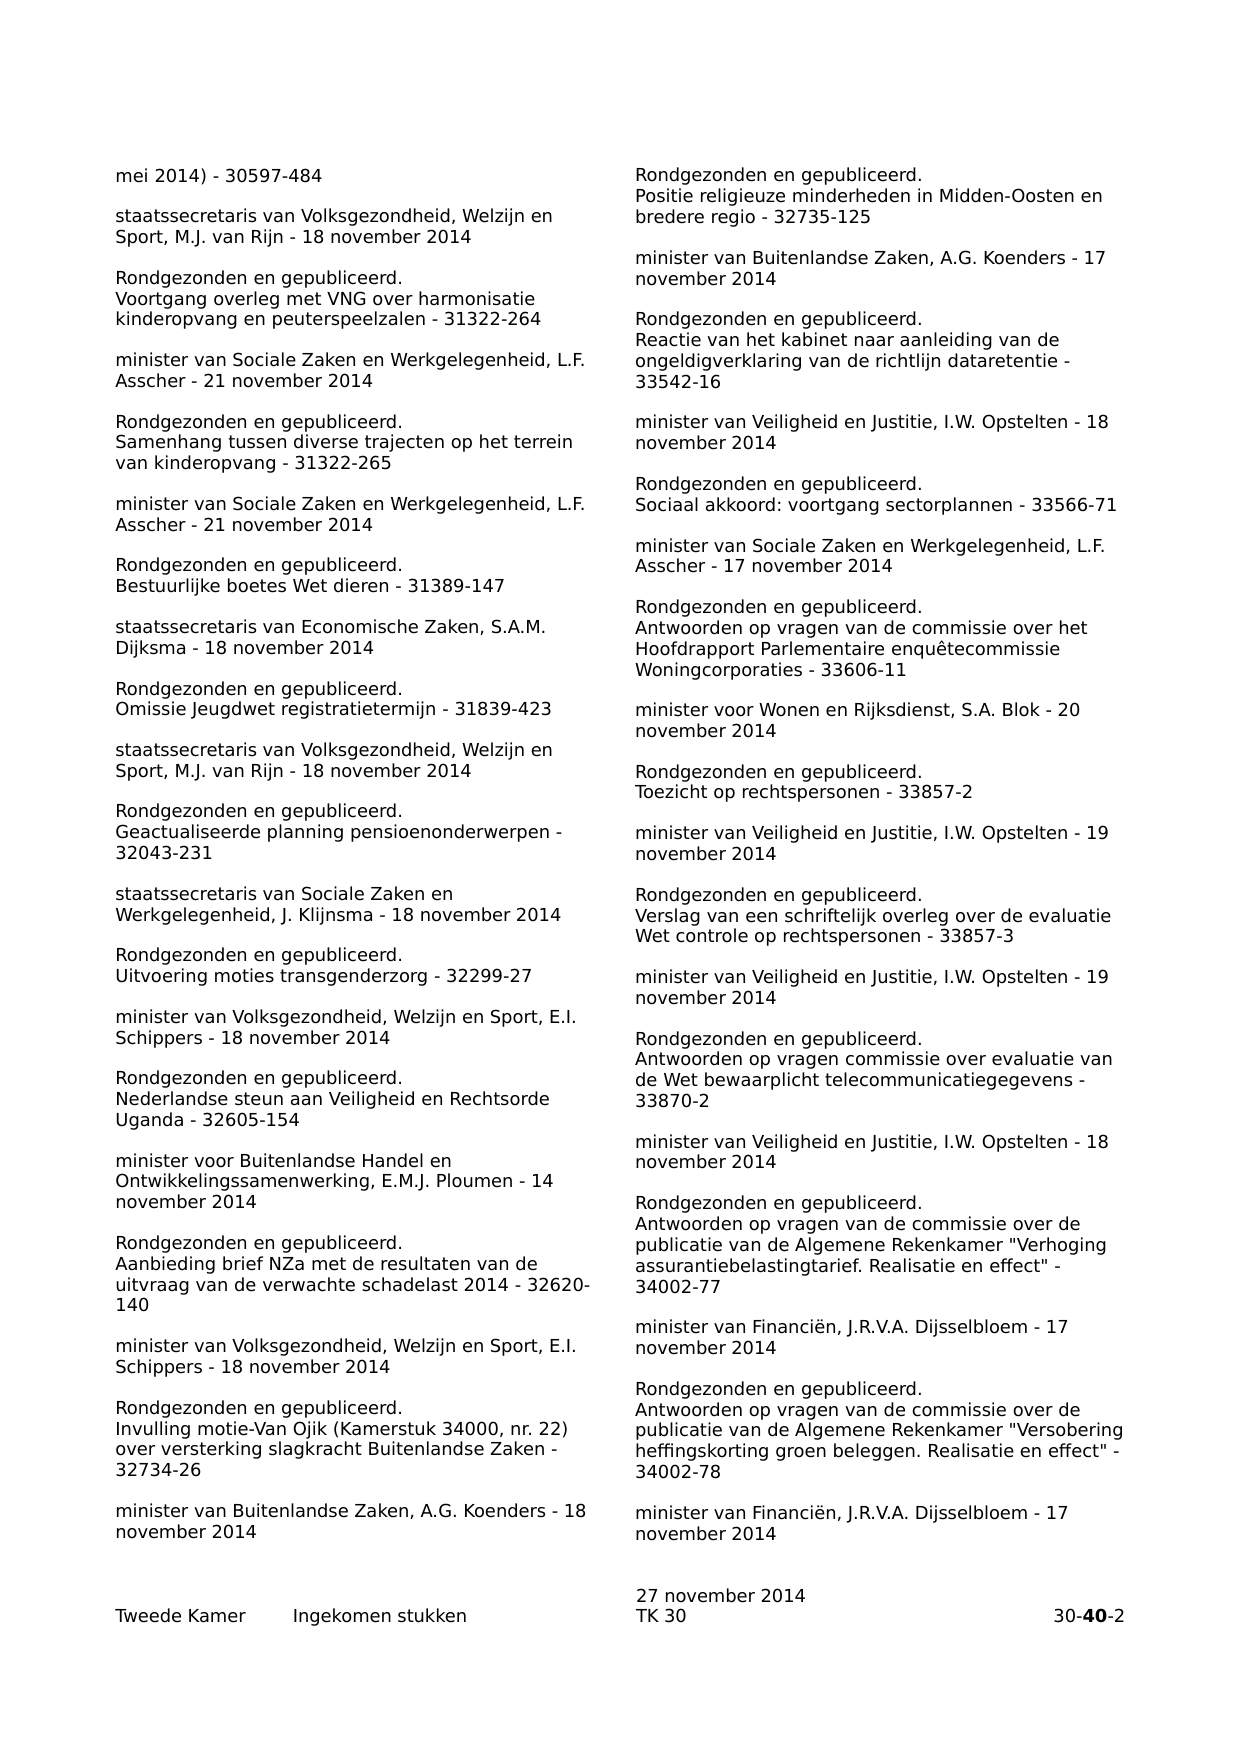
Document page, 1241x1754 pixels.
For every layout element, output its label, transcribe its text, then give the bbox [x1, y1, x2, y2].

text minister van Volksgezondheid, Welzijn en Sport, E.I. Schippers - 18 november 2014 [115, 1336, 605, 1377]
text Rondgezonden en gepubliceerd. [115, 1068, 605, 1089]
text staatssecretaris van Economische Zaken, S.A.M. Dijksma - 18 november 2014 [115, 617, 605, 658]
text minister voor Wonen en Rijksdienst, S.A. Blok - 20 november 2014 [635, 700, 1125, 742]
text Toezicht op rechtspersonen - 33857-2 [635, 782, 1125, 803]
text Sociaal akkoord: voortgang sectorplannen - 33566-71 [635, 494, 1125, 515]
text mei 2014) - 30597-484 [115, 165, 605, 186]
text Invulling motie-Van Ojik (Kamerstuk 34000, nr. 22) over versterking slagkracht Buitenlandse Zaken - 32734-26 [115, 1418, 605, 1481]
text minister van Volksgezondheid, Welzijn en Sport, E.I. Schippers - 18 november 2014 [115, 1007, 605, 1048]
text Omissie Jeugdwet registratietermijn - 31839-423 [115, 699, 605, 720]
text Rondgezonden en gepubliceerd. [635, 309, 1125, 330]
text Verslag van een schriftelijk overleg over de evaluatie Wet controle op rechtspersonen - 33857-3 [635, 905, 1125, 947]
text Voortgang overleg met VNG over harmonisatie kinderopvang en peuterspeelzalen - 31322-264 [115, 288, 605, 330]
text Reactie van het kabinet naar aanleiding van de ongeldigverklaring van de richtlijn dataretentie - 33542-16 [635, 330, 1125, 392]
text Rondgezonden en gepubliceerd. [635, 762, 1125, 782]
text Rondgezonden en gepubliceerd. [635, 1193, 1125, 1214]
text minister van Sociale Zaken en Werkgelegenheid, L.F. Asscher - 21 november 2014 [115, 350, 605, 391]
text Aanbieding brief NZa met de resultaten van de uitvraag van de verwachte schadelast 2014 - 32620-140 [115, 1253, 605, 1316]
text Rondgezonden en gepubliceerd. [115, 411, 605, 432]
text minister van Buitenlandse Zaken, A.G. Koenders - 18 november 2014 [115, 1501, 605, 1542]
text Rondgezonden en gepubliceerd. [635, 165, 1125, 186]
text Samenhang tussen diverse trajecten op het terrein van kinderopvang - 31322-265 [115, 432, 605, 474]
text Rondgezonden en gepubliceerd. [115, 801, 605, 822]
text Rondgezonden en gepubliceerd. [115, 1397, 605, 1418]
text Antwoorden op vragen van de commissie over het Hoofdrapport Parlementaire enquêtecommissie Woningcorporaties - 33606-11 [635, 618, 1125, 680]
text Rondgezonden en gepubliceerd. [115, 945, 605, 966]
text minister van Veiligheid en Justitie, I.W. Opstelten - 18 november 2014 [635, 412, 1125, 454]
text Rondgezonden en gepubliceerd. [635, 597, 1125, 618]
text Uitvoering moties transgenderzorg - 32299-27 [115, 966, 605, 987]
text Rondgezonden en gepubliceerd. [635, 1028, 1125, 1049]
text minister van Sociale Zaken en Werkgelegenheid, L.F. Asscher - 17 november 2014 [635, 535, 1125, 577]
text Rondgezonden en gepubliceerd. [635, 1379, 1125, 1399]
text Rondgezonden en gepubliceerd. [115, 555, 605, 576]
text Rondgezonden en gepubliceerd. [115, 268, 605, 288]
text staatssecretaris van Volksgezondheid, Welzijn en Sport, M.J. van Rijn - 18 november 2014 [115, 206, 605, 248]
text minister voor Buitenlandse Handel en Ontwikkelingssamenwerking, E.M.J. Ploumen - 14 november 2014 [115, 1151, 605, 1213]
text Geactualiseerde planning pensioenonderwerpen - 32043-231 [115, 822, 605, 864]
text Bestuurlijke boetes Wet dieren - 31389-147 [115, 576, 605, 597]
text Positie religieuze minderheden in Midden-Oosten en bredere regio - 32735-125 [635, 186, 1125, 228]
text minister van Financiën, J.R.V.A. Dijsselbloem - 17 november 2014 [635, 1503, 1125, 1544]
text minister van Veiligheid en Justitie, I.W. Opstelten - 18 november 2014 [635, 1132, 1125, 1173]
text minister van Veiligheid en Justitie, I.W. Opstelten - 19 november 2014 [635, 823, 1125, 864]
text minister van Veiligheid en Justitie, I.W. Opstelten - 19 november 2014 [635, 967, 1125, 1008]
text Antwoorden op vragen van de commissie over de publicatie van de Algemene Rekenkamer "Versobering heffingskorting groen beleggen. Realisatie en effect" - 34002-78 [635, 1399, 1125, 1483]
text Antwoorden op vragen van de commissie over de publicatie van de Algemene Rekenkamer "Verhoging assurantiebelastingtarief. Realisatie en effect" - 34002-77 [635, 1214, 1125, 1297]
text Nederlandse steun aan Veiligheid en Rechtsorde Uganda - 32605-154 [115, 1089, 605, 1131]
text Antwoorden op vragen commissie over evaluatie van de Wet bewaarplicht telecommunicatiegegevens - 33870-2 [635, 1049, 1125, 1112]
text staatssecretaris van Volksgezondheid, Welzijn en Sport, M.J. van Rijn - 18 november 2014 [115, 740, 605, 781]
text Rondgezonden en gepubliceerd. [115, 678, 605, 699]
text minister van Sociale Zaken en Werkgelegenheid, L.F. Asscher - 21 november 2014 [115, 494, 605, 535]
text staatssecretaris van Sociale Zaken en Werkgelegenheid, J. Klijnsma - 18 november 2014 [115, 884, 605, 925]
text Rondgezonden en gepubliceerd. [635, 474, 1125, 494]
text Rondgezonden en gepubliceerd. [115, 1233, 605, 1253]
text Rondgezonden en gepubliceerd. [635, 884, 1125, 905]
text minister van Financiën, J.R.V.A. Dijsselbloem - 17 november 2014 [635, 1317, 1125, 1359]
text minister van Buitenlandse Zaken, A.G. Koenders - 17 november 2014 [635, 248, 1125, 289]
